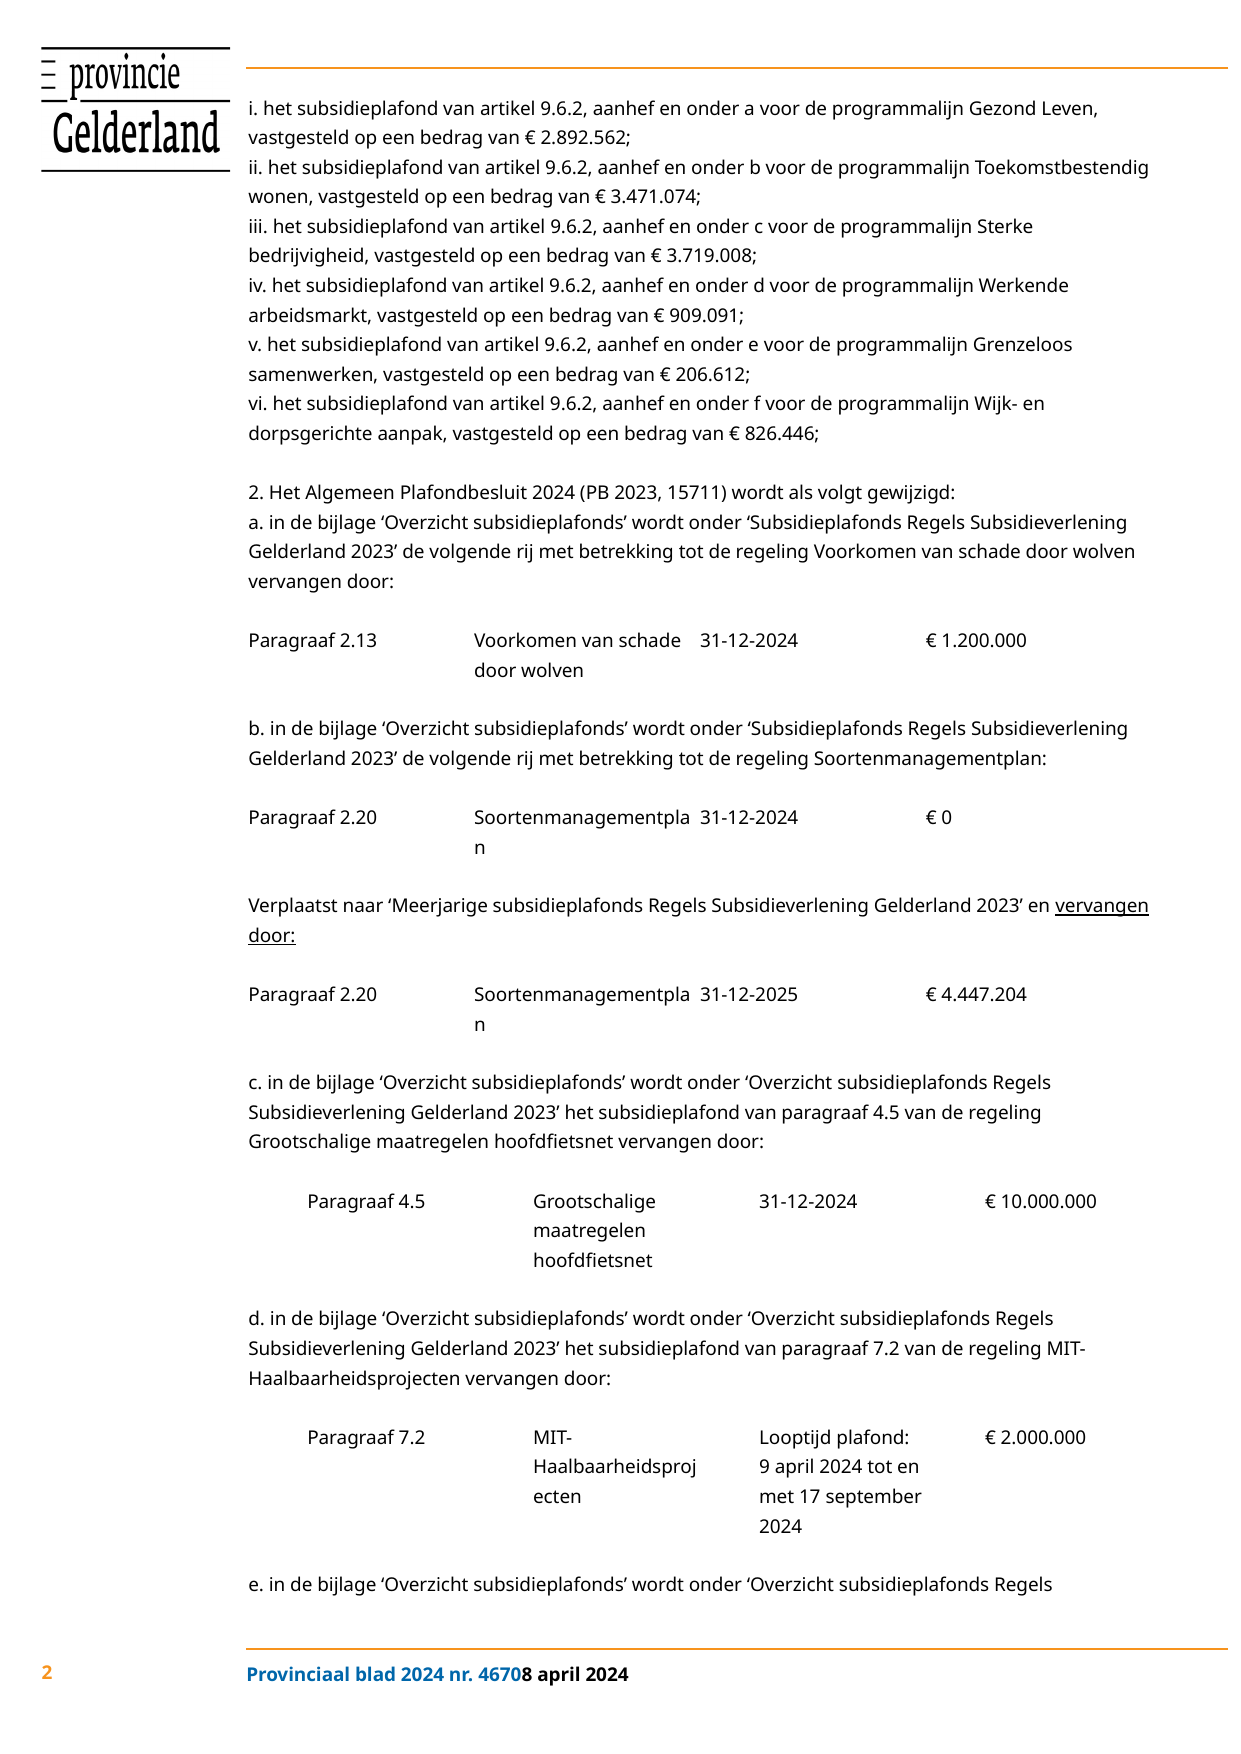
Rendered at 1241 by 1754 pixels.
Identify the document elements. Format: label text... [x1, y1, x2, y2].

table_header 31-12-2024 [700, 628, 926, 683]
text vi. het subsidieplafond van artikel 9.6.2, aanhef en onder f voor de programmalijn Wijk- en dorpsgerichte aanpak, vastgesteld op een bedrag van € 826.446; [248, 391, 1152, 446]
table_header Paragraaf 4.5 [248, 1188, 474, 1273]
picture [41, 47, 231, 172]
text ii. het subsidieplafond van artikel 9.6.2, aanhef en onder b voor de programmalijn Toekomstbestendig wonen, vastgesteld op een bedrag van € 3.471.074; [248, 154, 1152, 209]
text iv. het subsidieplafond van artikel 9.6.2, aanhef en onder d voor de programmalijn Werkende arbeidsmarkt, vastgesteld op een bedrag van € 909.091; [248, 272, 1152, 328]
text c. in de bijlage ‘Overzicht subsidieplafonds’ wordt onder ‘Overzicht subsidieplafonds Regels Subsidieverlening Gelderland 2023’ het subsidieplafond van paragraaf 4.5 van de regeling Grootschalige maatregelen hoofdfietsnet vervangen door: [248, 1069, 1152, 1154]
text v. het subsidieplafond van artikel 9.6.2, aanhef en onder e voor de programmalijn Grenzeloos samenwerken, vastgesteld op een bedrag van € 206.612; [248, 331, 1152, 387]
table_header € 10.000.000 [926, 1188, 1152, 1273]
table_header € 4.447.204 [926, 981, 1152, 1037]
text d. in de bijlage ‘Overzicht subsidieplafonds’ wordt onder ‘Overzicht subsidieplafonds Regels Subsidieverlening Gelderland 2023’ het subsidieplafond van paragraaf 7.2 van de regeling MIT-Haalbaarheidsprojecten vervangen door: [248, 1306, 1152, 1391]
table_header Grootschalige maatregelen hoofdfietsnet [474, 1188, 700, 1273]
table_header € 0 [926, 804, 1152, 860]
table_header Voorkomen van schade door wolven [474, 628, 700, 683]
text 2. Het Algemeen Plafondbesluit 2024 (PB 2023, 15711) wordt als volgt gewijzigd: [248, 479, 1152, 505]
table_header Paragraaf 2.20 [248, 981, 474, 1037]
table_header Looptijd plafond: 9 april 2024 tot en met 17 september 2024 [700, 1424, 926, 1538]
text a. in de bijlage ‘Overzicht subsidieplafonds’ wordt onder ‘Subsidieplafonds Regels Subsidieverlening Gelderland 2023’ de volgende rij met betrekking tot de regeling Voorkomen van schade door wolven vervangen door: [248, 509, 1152, 594]
table_header Paragraaf 2.13 [248, 628, 474, 683]
table_header 31-12-2024 [700, 1188, 926, 1273]
table_header MIT- Haalbaarheidsprojecten [474, 1424, 700, 1538]
text i. het subsidieplafond van artikel 9.6.2, aanhef en onder a voor de programmalijn Gezond Leven, vastgesteld op een bedrag van € 2.892.562; [248, 95, 1152, 150]
text e. in de bijlage ‘Overzicht subsidieplafonds’ wordt onder ‘Overzicht subsidieplafonds Regels [248, 1571, 1152, 1597]
table_header € 1.200.000 [926, 628, 1152, 683]
text iii. het subsidieplafond van artikel 9.6.2, aanhef en onder c voor de programmalijn Sterke bedrijvigheid, vastgesteld op een bedrag van € 3.719.008; [248, 213, 1152, 268]
table_header Paragraaf 7.2 [248, 1424, 474, 1538]
text Verplaatst naar ‘Meerjarige subsidieplafonds Regels Subsidieverlening Gelderland 2023’ en vervangen door: [248, 892, 1152, 948]
table_header Paragraaf 2.20 [248, 804, 474, 860]
text b. in de bijlage ‘Overzicht subsidieplafonds’ wordt onder ‘Subsidieplafonds Regels Subsidieverlening Gelderland 2023’ de volgende rij met betrekking tot de regeling Soortenmanagementplan: [248, 716, 1152, 771]
table_header Soortenmanagementplan [474, 804, 700, 860]
table_header Soortenmanagementplan [474, 981, 700, 1037]
table_header 31-12-2024 [700, 804, 926, 860]
table_header 31-12-2025 [700, 981, 926, 1037]
table_header € 2.000.000 [926, 1424, 1152, 1538]
